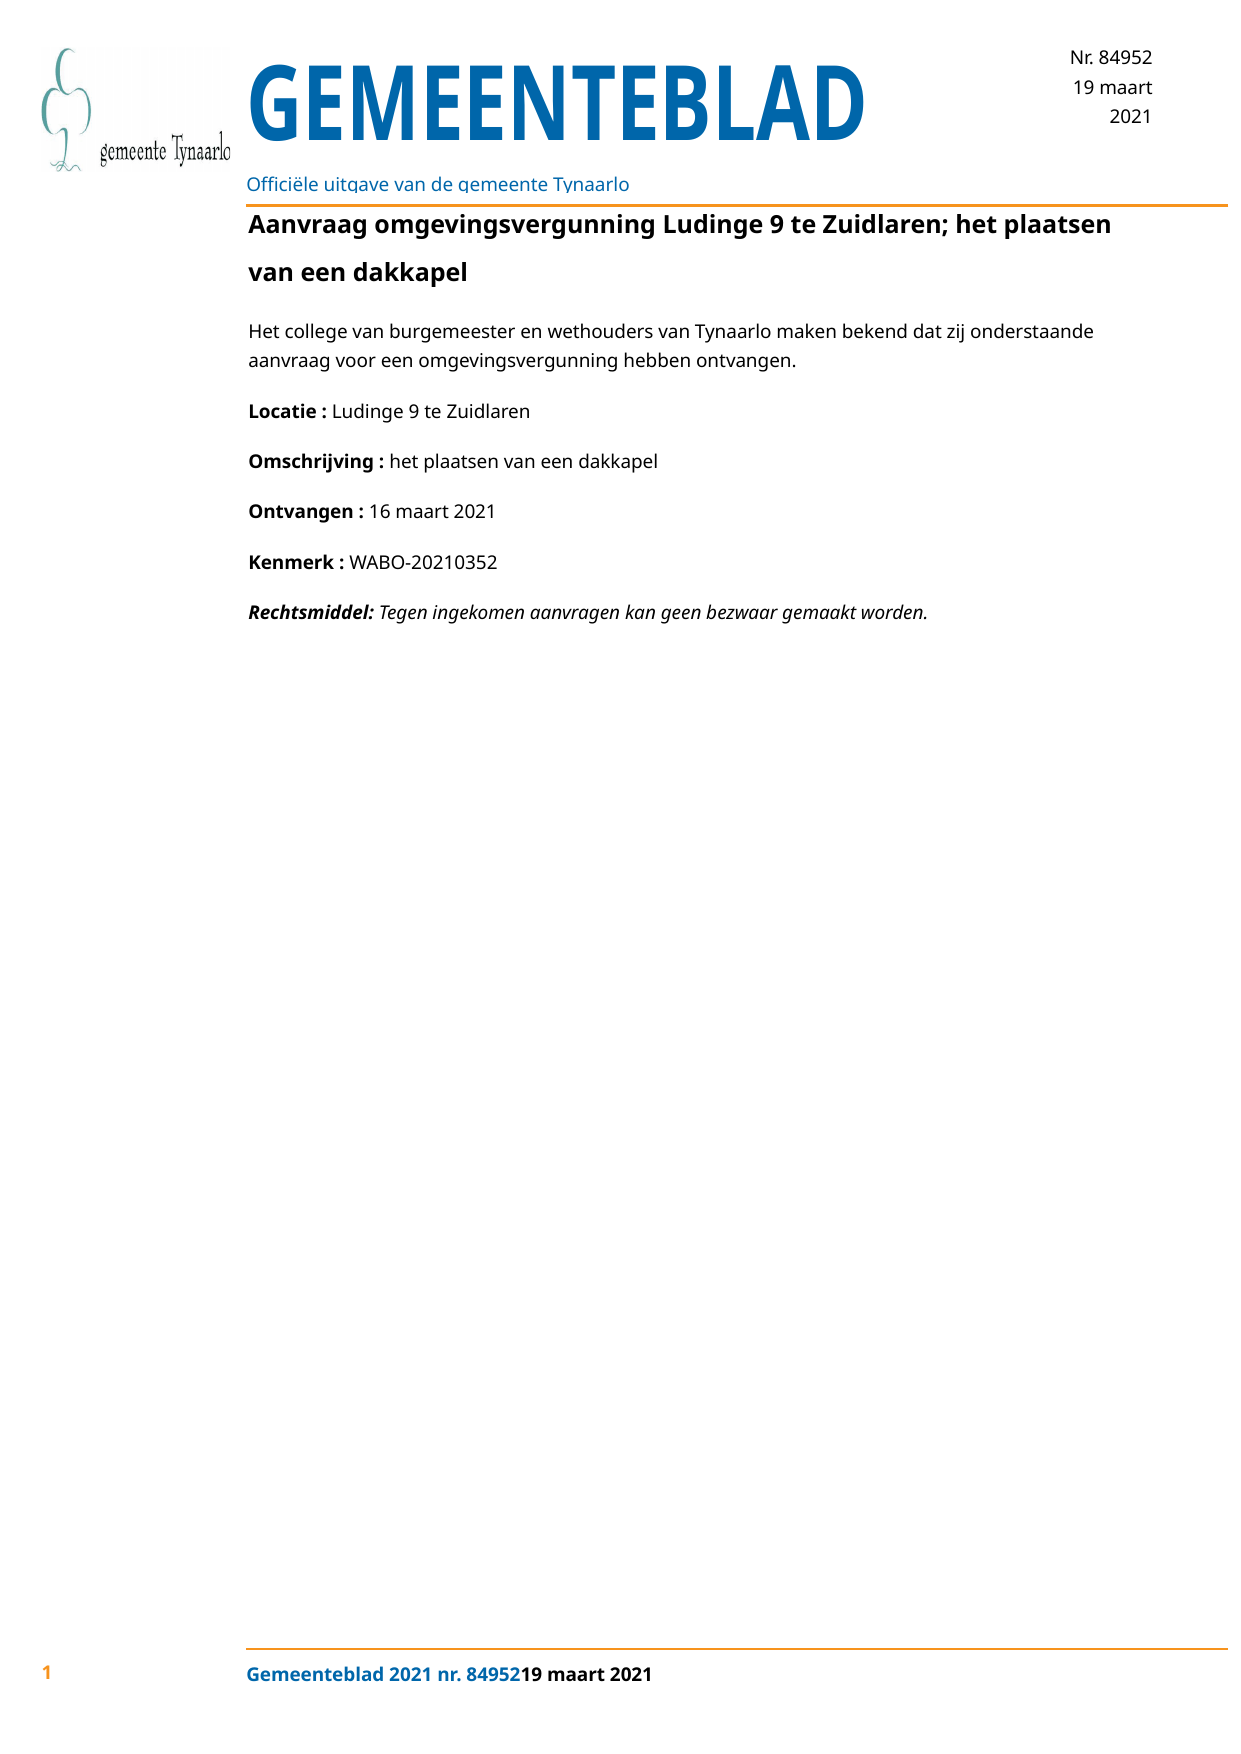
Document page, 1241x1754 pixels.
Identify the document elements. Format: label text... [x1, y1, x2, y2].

text Omschrijving : het plaatsen van een dakkapel [248, 448, 1152, 474]
text Ontvangen : 16 maart 2021 [248, 499, 1152, 524]
text Aanvraag omgevingsvergunning Ludinge 9 te Zuidlaren; het plaatsen van een dakkapel [248, 207, 1152, 288]
text Het college van burgemeester en wethouders van Tynaarlo maken bekend dat zij onderstaande aanvraag voor een omgevingsvergunning hebben ontvangen. [248, 318, 1152, 373]
text Locatie : Ludinge 9 te Zuidlaren [248, 398, 1152, 424]
text Kenmerk : WABO-20210352 [248, 549, 1152, 575]
picture [41, 47, 231, 172]
text Rechtsmiddel: Tegen ingekomen aanvragen kan geen bezwaar gemaakt worden. [248, 599, 1152, 625]
